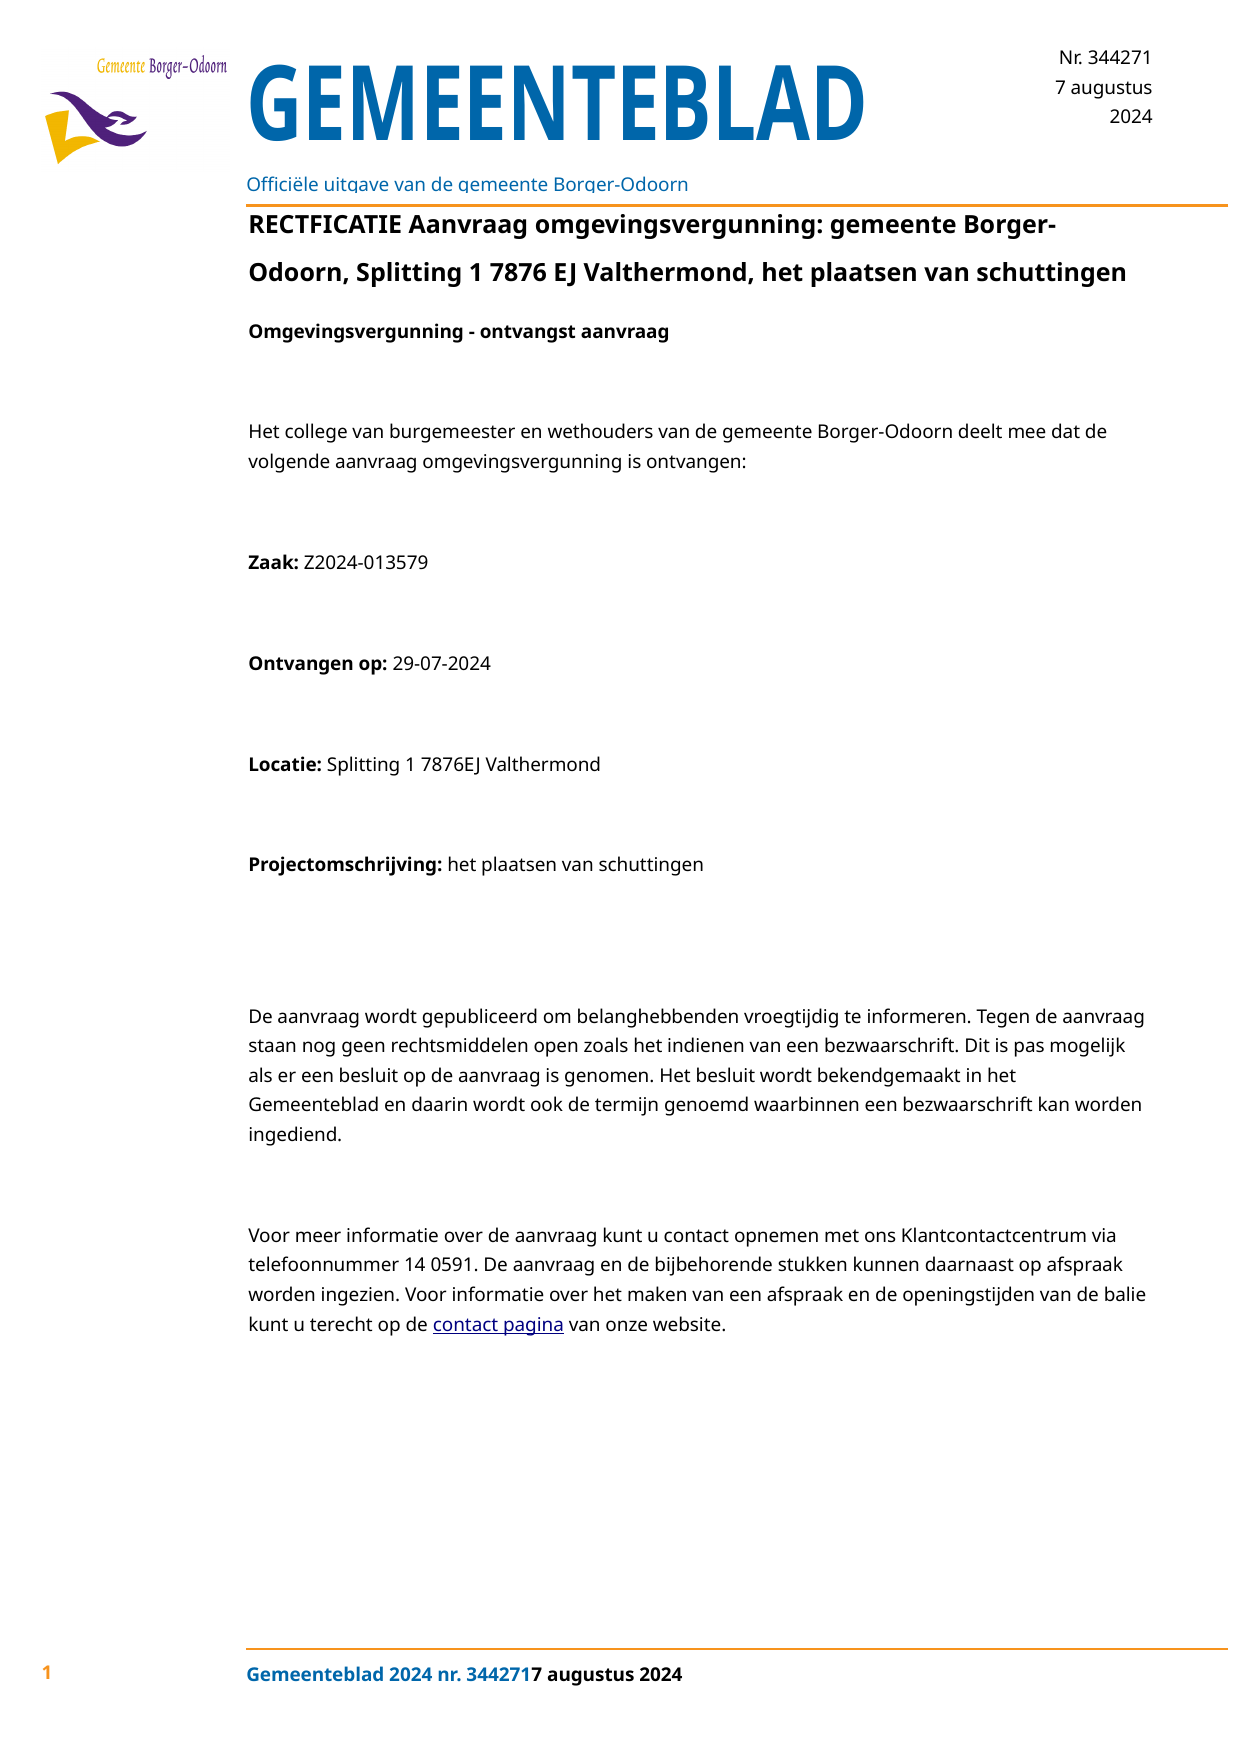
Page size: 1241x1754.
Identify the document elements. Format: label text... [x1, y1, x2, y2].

text Zaak: Z2024-013579 [248, 549, 1152, 575]
text Locatie: Splitting 1 7876EJ Valthermond [248, 751, 1152, 777]
text De aanvraag wordt gepubliceerd om belanghebbenden vroegtijdig te informeren. Tegen de aanvraag staan nog geen rechtsmiddelen open zoals het indienen van een bezwaarschrift. Dit is pas mogelijk als er een besluit op de aanvraag is genomen. Het besluit wordt bekendgemaakt in het Gemeenteblad en daarin wordt ook de termijn genoemd waarbinnen een bezwaarschrift kan worden ingediend. [248, 1003, 1152, 1147]
text Het college van burgemeester en wethouders van de gemeente Borger-Odoorn deelt mee dat de volgende aanvraag omgevingsvergunning is ontvangen: [248, 419, 1152, 474]
text Ontvangen op: 29-07-2024 [248, 650, 1152, 676]
text Omgevingsvergunning - ontvangst aanvraag [248, 318, 1152, 344]
picture [41, 47, 231, 172]
text RECTFICATIE Aanvraag omgevingsvergunning: gemeente Borger-Odoorn, Splitting 1 7876 EJ Valthermond, het plaatsen van schuttingen [248, 207, 1152, 288]
text Voor meer informatie over de aanvraag kunt u contact opnemen met ons Klantcontactcentrum via telefoonnummer 14 0591. De aanvraag en de bijbehorende stukken kunnen daarnaast op afspraak worden ingezien. Voor informatie over het maken van een afspraak en de openingstijden van de balie kunt u terecht op de contact pagina van onze website. [248, 1222, 1152, 1337]
text Projectomschrijving: het plaatsen van schuttingen [248, 852, 1152, 877]
